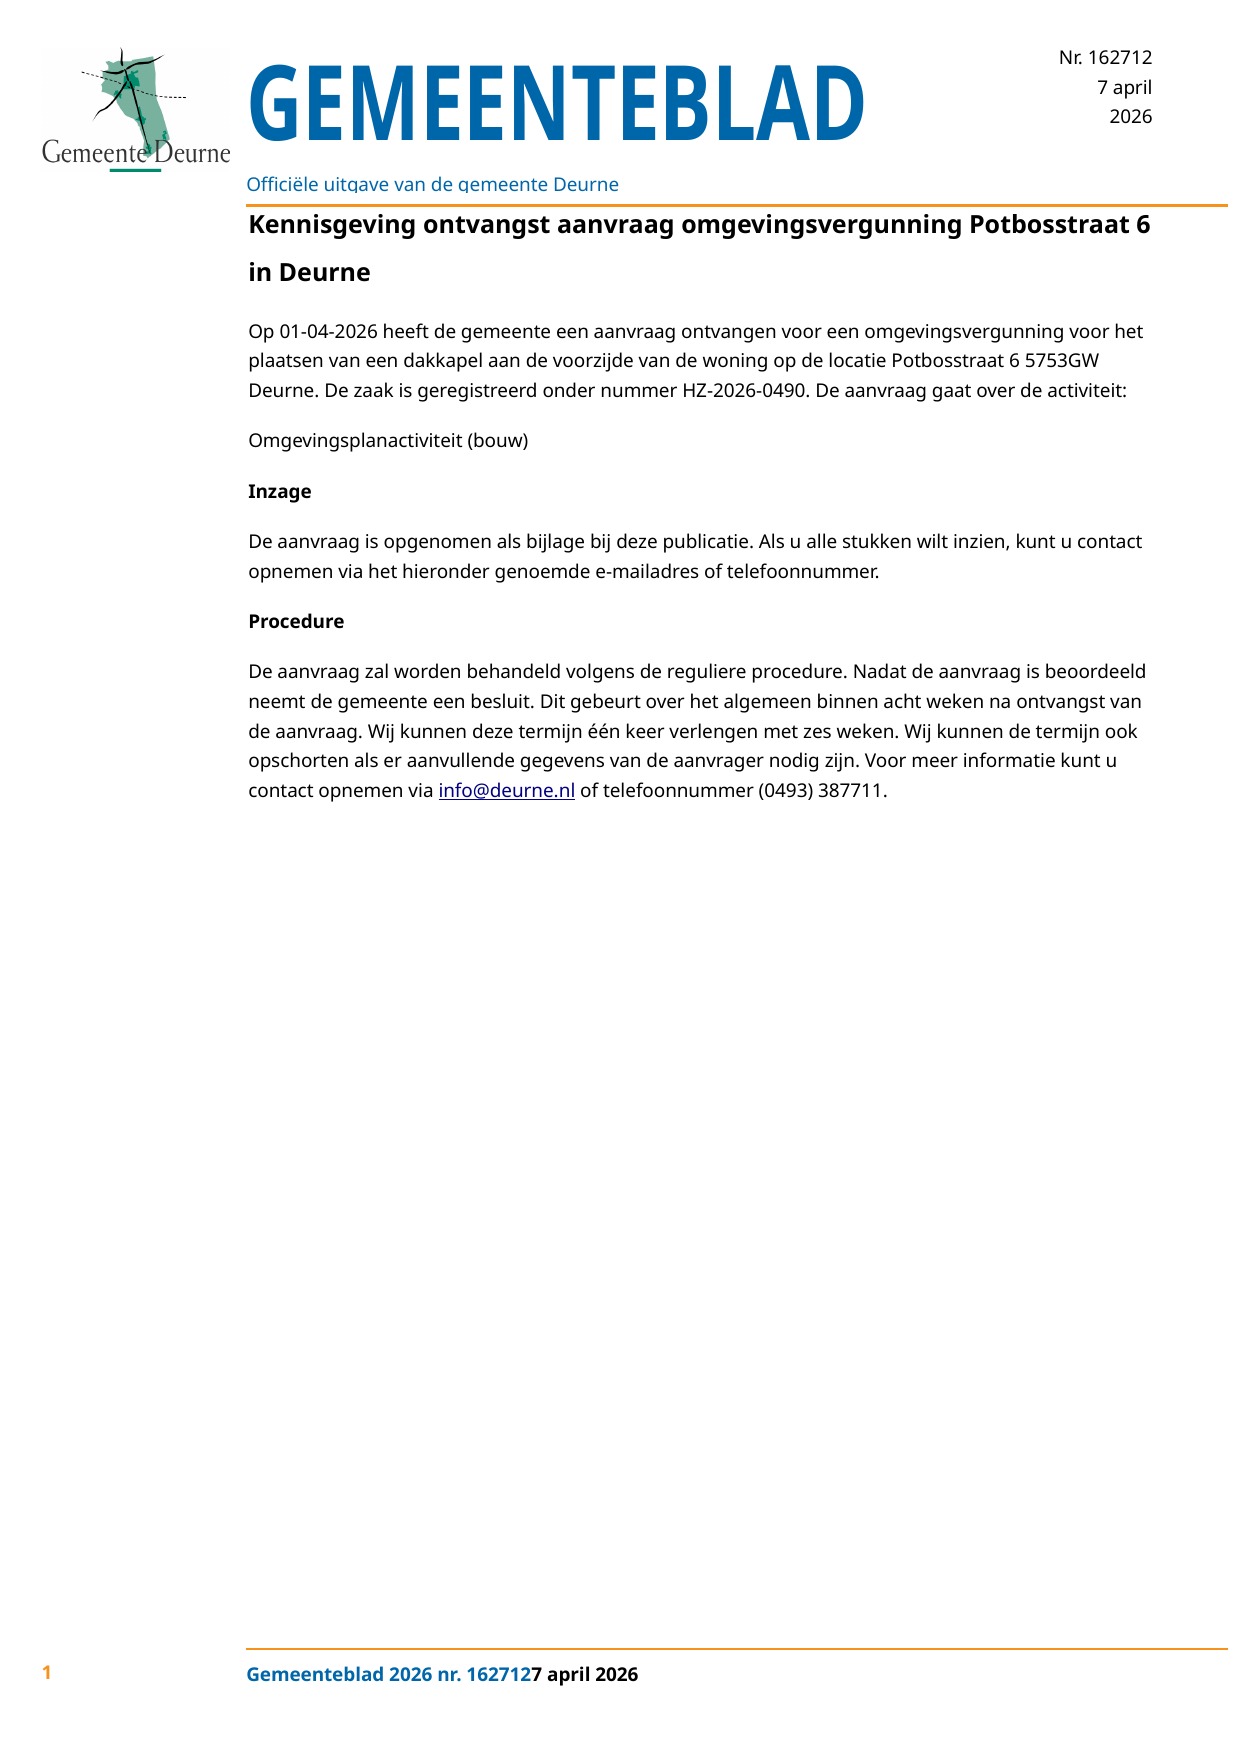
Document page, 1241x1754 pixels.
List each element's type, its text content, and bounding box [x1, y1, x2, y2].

text Op 01-04-2026 heeft de gemeente een aanvraag ontvangen voor een omgevingsvergunning voor het plaatsen van een dakkapel aan de voorzijde van de woning op de locatie Potbosstraat 6 5753GW Deurne. De zaak is geregistreerd onder nummer HZ-2026-0490. De aanvraag gaat over de activiteit: [248, 318, 1152, 403]
picture [41, 47, 231, 172]
text De aanvraag is opgenomen als bijlage bij deze publicatie. Als u alle stukken wilt inzien, kunt u contact opnemen via het hieronder genoemde e-mailadres of telefoonnummer. [248, 528, 1152, 584]
text Inzage [248, 478, 1152, 504]
text Kennisgeving ontvangst aanvraag omgevingsvergunning Potbosstraat 6 in Deurne [248, 207, 1152, 288]
text De aanvraag zal worden behandeld volgens de reguliere procedure. Nadat de aanvraag is beoordeeld neemt de gemeente een besluit. Dit gebeurt over het algemeen binnen acht weken na ontvangst van de aanvraag. Wij kunnen deze termijn één keer verlengen met zes weken. Wij kunnen de termijn ook opschorten als er aanvullende gegevens van de aanvrager nodig zijn. Voor meer informatie kunt u contact opnemen via info@deurne.nl of telefoonnummer (0493) 387711. [248, 659, 1152, 803]
text Omgevingsplanactiviteit (bouw) [248, 427, 1152, 453]
text Procedure [248, 608, 1152, 634]
